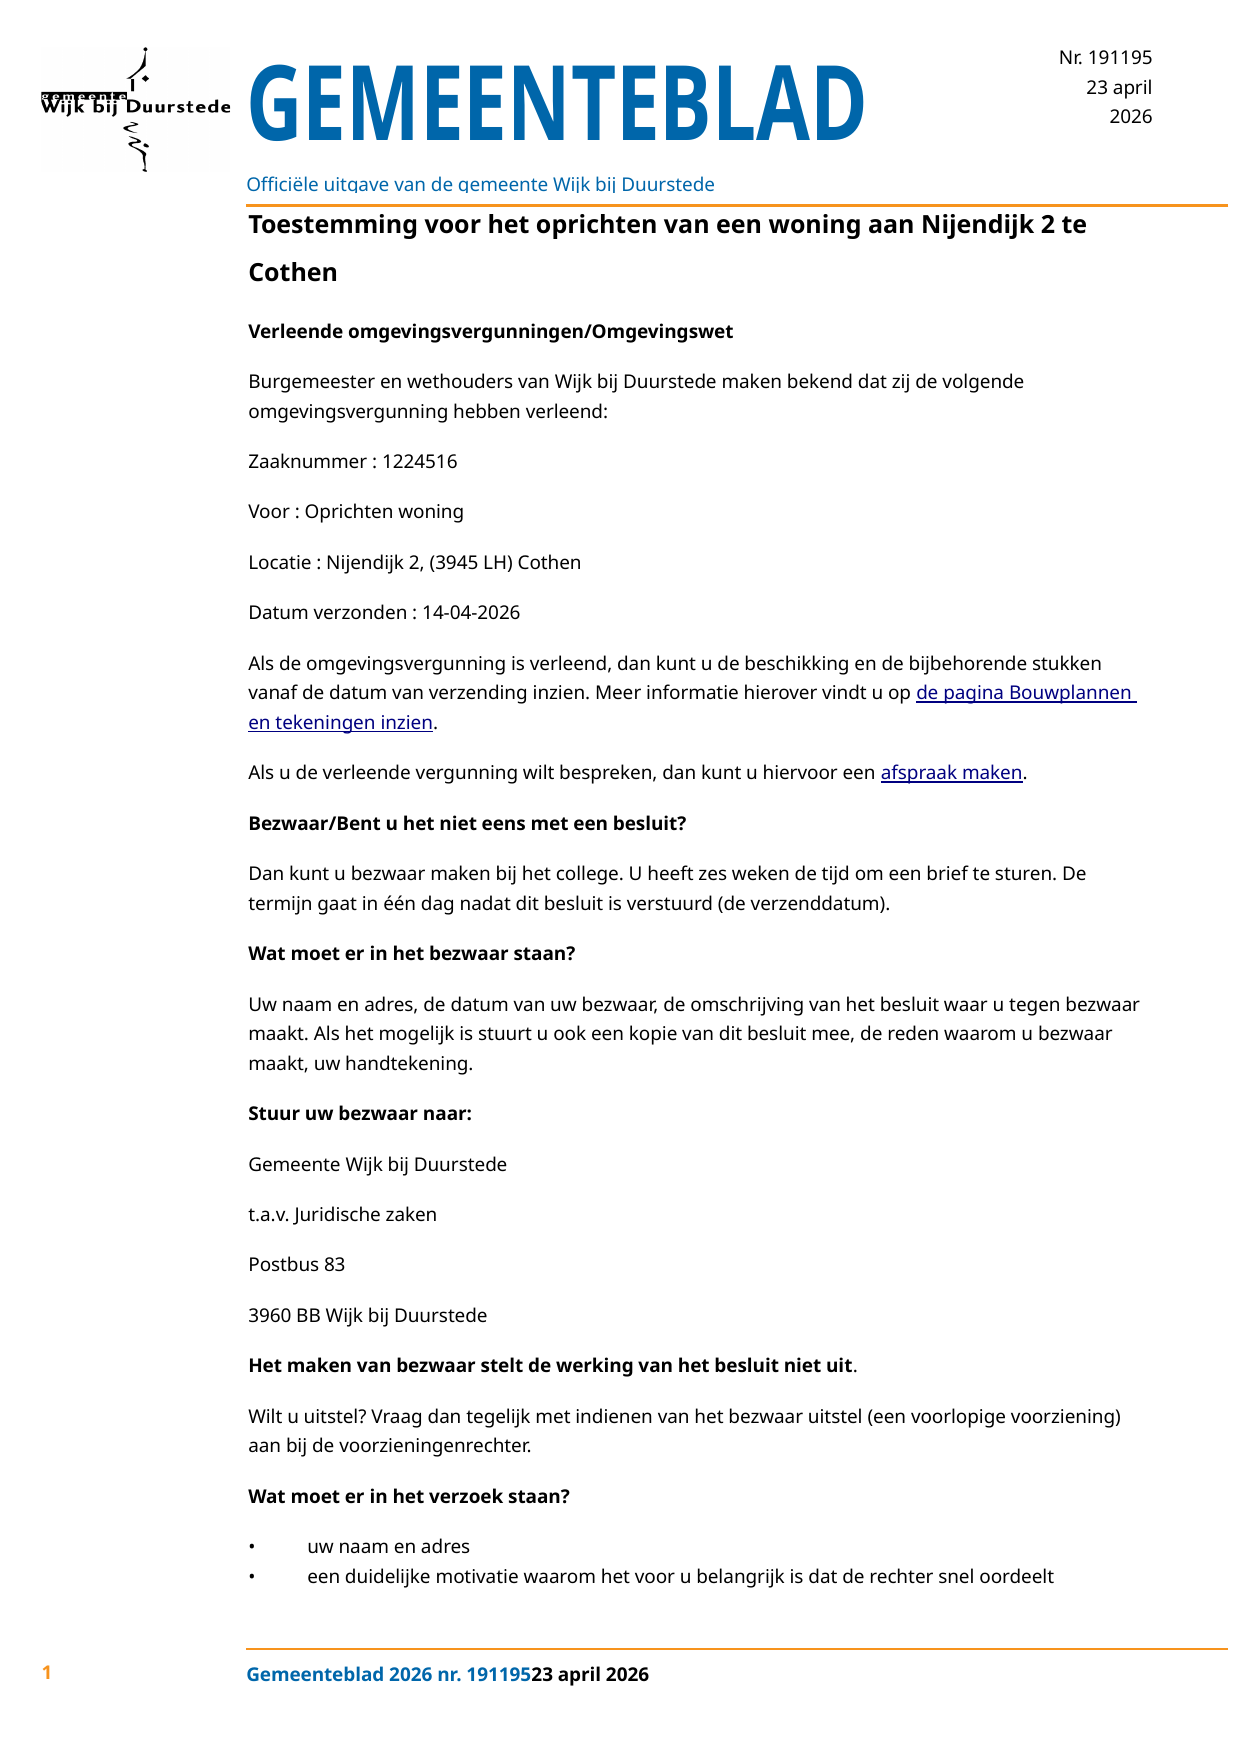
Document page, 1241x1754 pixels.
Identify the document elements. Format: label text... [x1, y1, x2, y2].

text Wilt u uitstel? Vraag dan tegelijk met indienen van het bezwaar uitstel (een voorlopige voorziening) aan bij de voorzieningenrechter. [248, 1403, 1152, 1458]
text Als u de verleende vergunning wilt bespreken, dan kunt u hiervoor een afspraak maken. [248, 759, 1152, 785]
list een duidelijke motivatie waarom het voor u belangrijk is dat de rechter snel oordeelt [248, 1563, 1152, 1589]
text Als de omgevingsvergunning is verleend, dan kunt u de beschikking en de bijbehorende stukken vanaf de datum van verzending inzien. Meer informatie hierover vindt u op de pagina Bouwplannen en tekeningen inzien. [248, 650, 1152, 735]
picture [41, 47, 231, 172]
text Burgemeester en wethouders van Wijk bij Duurstede maken bekend dat zij de volgende omgevingsvergunning hebben verleend: [248, 368, 1152, 424]
text Uw naam en adres, de datum van uw bezwaar, de omschrijving van het besluit waar u tegen bezwaar maakt. Als het mogelijk is stuurt u ook een kopie van dit besluit mee, de reden waarom u bezwaar maakt, uw handtekening. [248, 991, 1152, 1076]
text Bezwaar/Bent u het niet eens met een besluit? [248, 810, 1152, 836]
text 3960 BB Wijk bij Duurstede [248, 1302, 1152, 1328]
text Gemeente Wijk bij Duurstede [248, 1151, 1152, 1177]
list uw naam en adres [248, 1533, 1152, 1559]
text Locatie : Nijendijk 2, (3945 LH) Cothen [248, 549, 1152, 575]
text Zaaknummer : 1224516 [248, 448, 1152, 474]
text Wat moet er in het verzoek staan? [248, 1483, 1152, 1509]
text Toestemming voor het oprichten van een woning aan Nijendijk 2 te Cothen [248, 207, 1152, 288]
text Voor : Oprichten woning [248, 499, 1152, 524]
text Stuur uw bezwaar naar: [248, 1100, 1152, 1126]
text Het maken van bezwaar stelt de werking van het besluit niet uit. [248, 1352, 1152, 1378]
text Wat moet er in het bezwaar staan? [248, 940, 1152, 966]
text Verleende omgevingsvergunningen/Omgevingswet [248, 318, 1152, 344]
text Postbus 83 [248, 1252, 1152, 1277]
text Datum verzonden : 14-04-2026 [248, 599, 1152, 625]
text t.a.v. Juridische zaken [248, 1201, 1152, 1227]
text Dan kunt u bezwaar maken bij het college. U heeft zes weken de tijd om een brief te sturen. De termijn gaat in één dag nadat dit besluit is verstuurd (de verzenddatum). [248, 860, 1152, 916]
